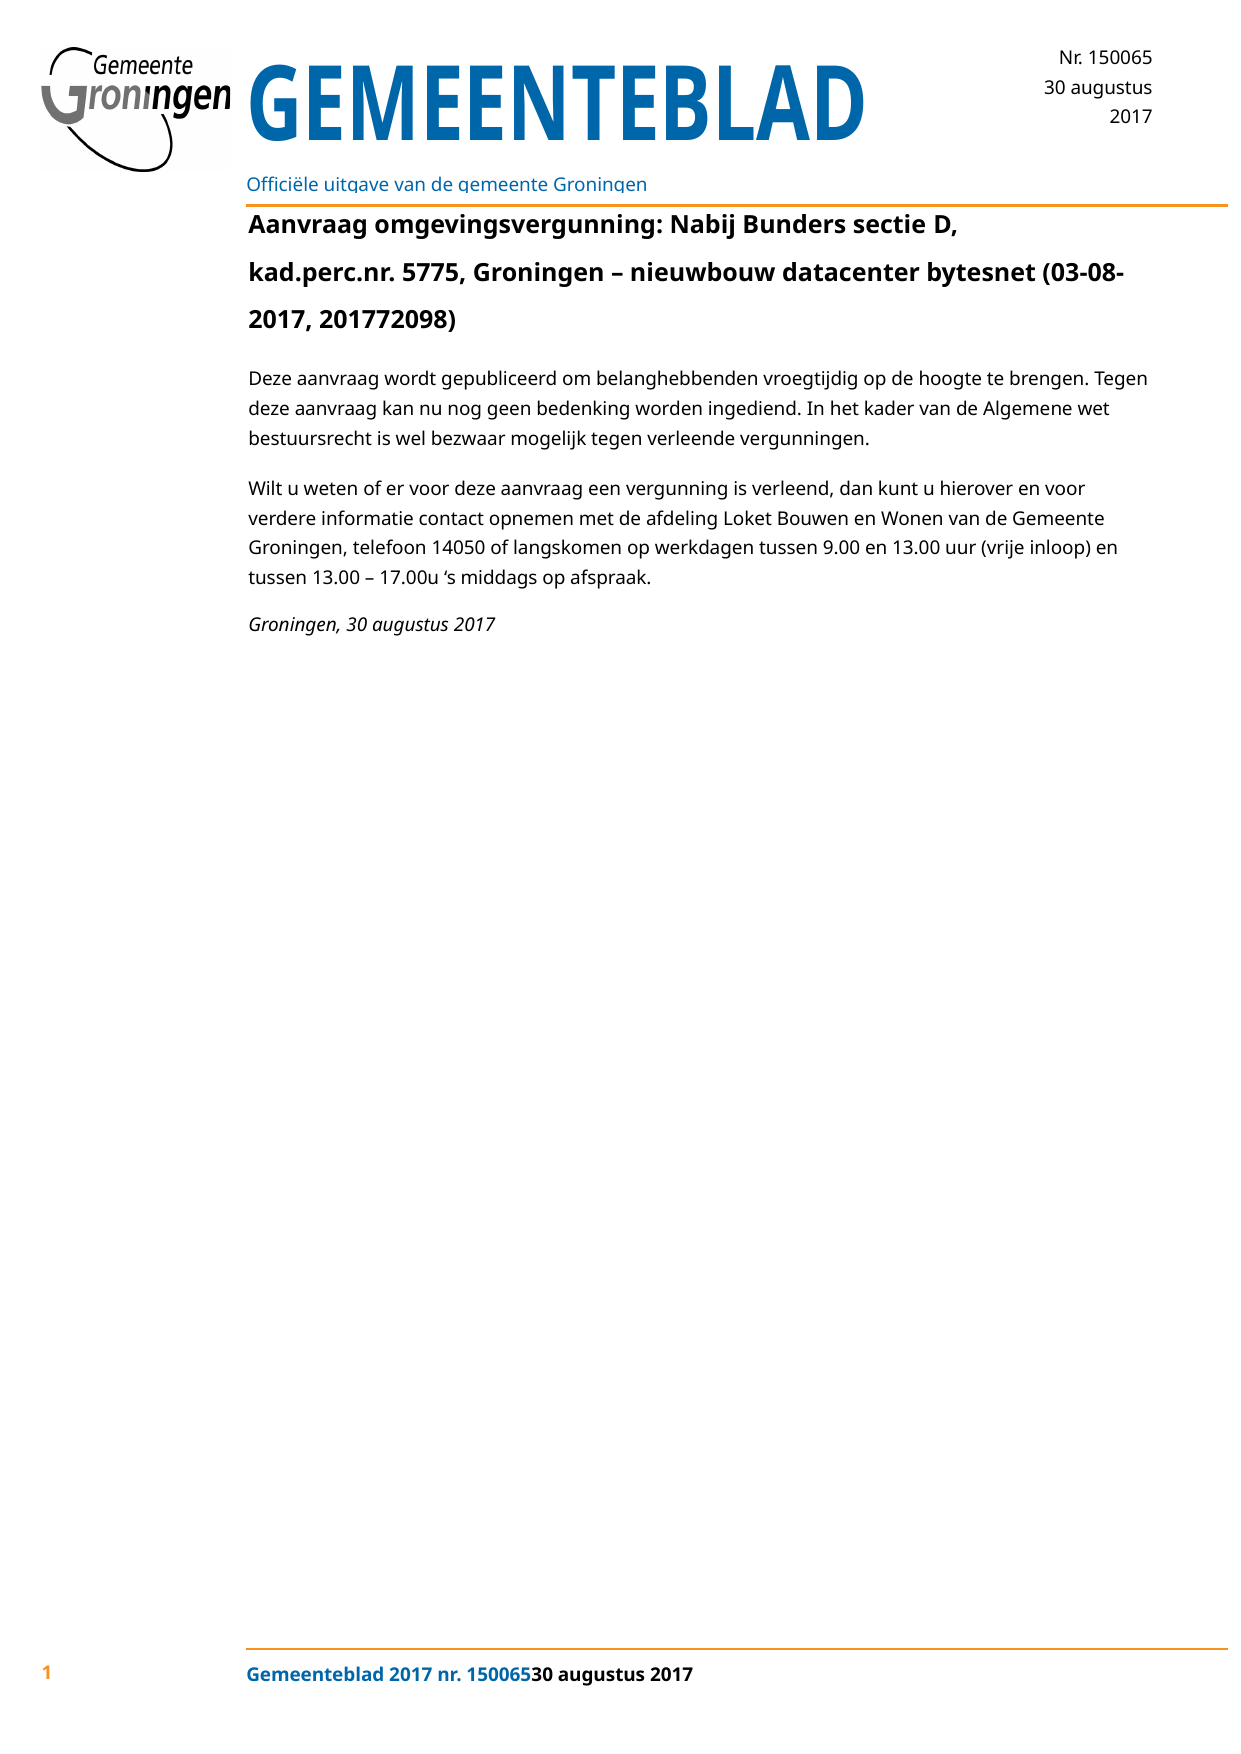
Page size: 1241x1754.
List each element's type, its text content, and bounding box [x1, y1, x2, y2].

picture [41, 47, 231, 172]
text Aanvraag omgevingsvergunning: Nabij Bunders sectie D, kad.perc.nr. 5775, Groningen – nieuwbouw datacenter bytesnet (03-08-2017, 201772098) [248, 207, 1152, 336]
text Wilt u weten of er voor deze aanvraag een vergunning is verleend, dan kunt u hierover en voor verdere informatie contact opnemen met de afdeling Loket Bouwen en Wonen van de Gemeente Groningen, telefoon 14050 of langskomen op werkdagen tussen 9.00 en 13.00 uur (vrije inloop) en tussen 13.00 – 17.00u ‘s middags op afspraak. [248, 475, 1152, 589]
text Groningen, 30 augustus 2017 [248, 612, 1152, 637]
text Deze aanvraag wordt gepubliceerd om belanghebbenden vroegtijdig op de hoogte te brengen. Tegen deze aanvraag kan nu nog geen bedenking worden ingediend. In het kader van de Algemene wet bestuursrecht is wel bezwaar mogelijk tegen verleende vergunningen. [248, 366, 1152, 450]
